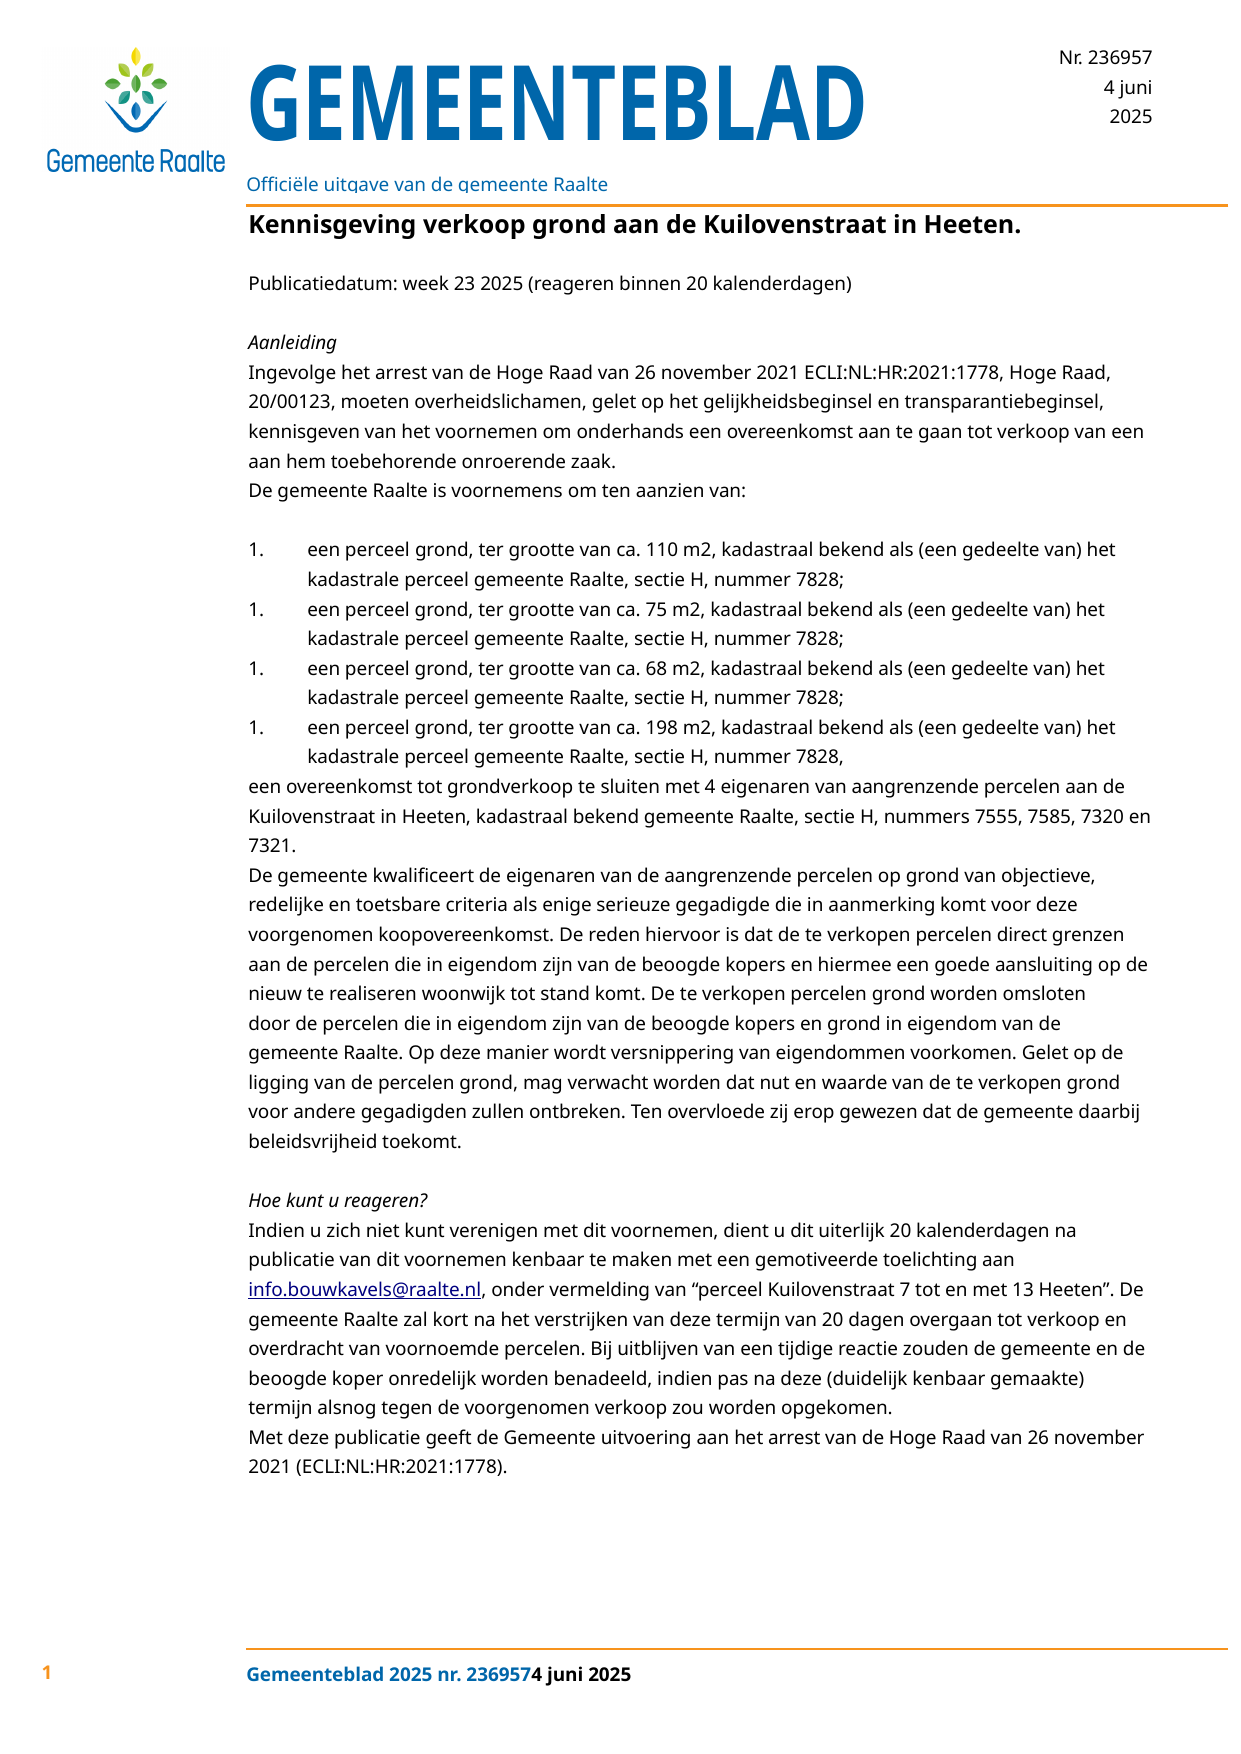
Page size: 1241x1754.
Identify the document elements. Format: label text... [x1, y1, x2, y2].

text Ingevolge het arrest van de Hoge Raad van 26 november 2021 ECLI:NL:HR:2021:1778, Hoge Raad, 20/00123, moeten overheidslichamen, gelet op het gelijkheidsbeginsel en transparantiebeginsel, kennisgeven van het voornemen om onderhands een overeenkomst aan te gaan tot verkoop van een aan hem toebehorende onroerende zaak. [248, 359, 1152, 473]
text Kennisgeving verkoop grond aan de Kuilovenstraat in Heeten. [248, 207, 1152, 241]
text een overeenkomst tot grondverkoop te sluiten met 4 eigenaren van aangrenzende percelen aan de Kuilovenstraat in Heeten, kadastraal bekend gemeente Raalte, sectie H, nummers 7555, 7585, 7320 en 7321. [248, 773, 1152, 858]
text De gemeente Raalte is voornemens om ten aanzien van: [248, 477, 1152, 503]
text Indien u zich niet kunt verenigen met dit voornemen, dient u dit uiterlijk 20 kalenderdagen na publicatie van dit voornemen kenbaar te maken met een gemotiveerde toelichting aan info.bouwkavels@raalte.nl, onder vermelding van “perceel Kuilovenstraat 7 tot en met 13 Heeten”. De gemeente Raalte zal kort na het verstrijken van deze termijn van 20 dagen overgaan tot verkoop en overdracht van voornoemde percelen. Bij uitblijven van een tijdige reactie zouden de gemeente en de beoogde koper onredelijk worden benadeeld, indien pas na deze (duidelijk kenbaar gemaakte) termijn alsnog tegen de voorgenomen verkoop zou worden opgekomen. [248, 1217, 1152, 1420]
text Met deze publicatie geeft de Gemeente uitvoering aan het arrest van de Hoge Raad van 26 november 2021 (ECLI:NL:HR:2021:1778). [248, 1424, 1152, 1479]
text Hoe kunt u reageren? [248, 1187, 1152, 1213]
text Publicatiedatum: week 23 2025 (reageren binnen 20 kalenderdagen) [248, 270, 1152, 296]
list een perceel grond, ter grootte van ca. 198 m2, kadastraal bekend als (een gedeelte van) het kadastrale perceel gemeente Raalte, sectie H, nummer 7828, [248, 714, 1152, 769]
list een perceel grond, ter grootte van ca. 75 m2, kadastraal bekend als (een gedeelte van) het kadastrale perceel gemeente Raalte, sectie H, nummer 7828; [248, 596, 1152, 651]
text Aanleiding [248, 329, 1152, 355]
list een perceel grond, ter grootte van ca. 68 m2, kadastraal bekend als (een gedeelte van) het kadastrale perceel gemeente Raalte, sectie H, nummer 7828; [248, 655, 1152, 710]
picture [41, 47, 231, 172]
text De gemeente kwalificeert de eigenaren van de aangrenzende percelen op grond van objectieve, redelijke en toetsbare criteria als enige serieuze gegadigde die in aanmerking komt voor deze voorgenomen koopovereenkomst. De reden hiervoor is dat de te verkopen percelen direct grenzen aan de percelen die in eigendom zijn van de beoogde kopers en hiermee een goede aansluiting op de nieuw te realiseren woonwijk tot stand komt. De te verkopen percelen grond worden omsloten door de percelen die in eigendom zijn van de beoogde kopers en grond in eigendom van de gemeente Raalte. Op deze manier wordt versnippering van eigendommen voorkomen. Gelet op de ligging van de percelen grond, mag verwacht worden dat nut en waarde van de te verkopen grond voor andere gegadigden zullen ontbreken. Ten overvloede zij erop gewezen dat de gemeente daarbij beleidsvrijheid toekomt. [248, 862, 1152, 1154]
list een perceel grond, ter grootte van ca. 110 m2, kadastraal bekend als (een gedeelte van) het kadastrale perceel gemeente Raalte, sectie H, nummer 7828; [248, 537, 1152, 592]
